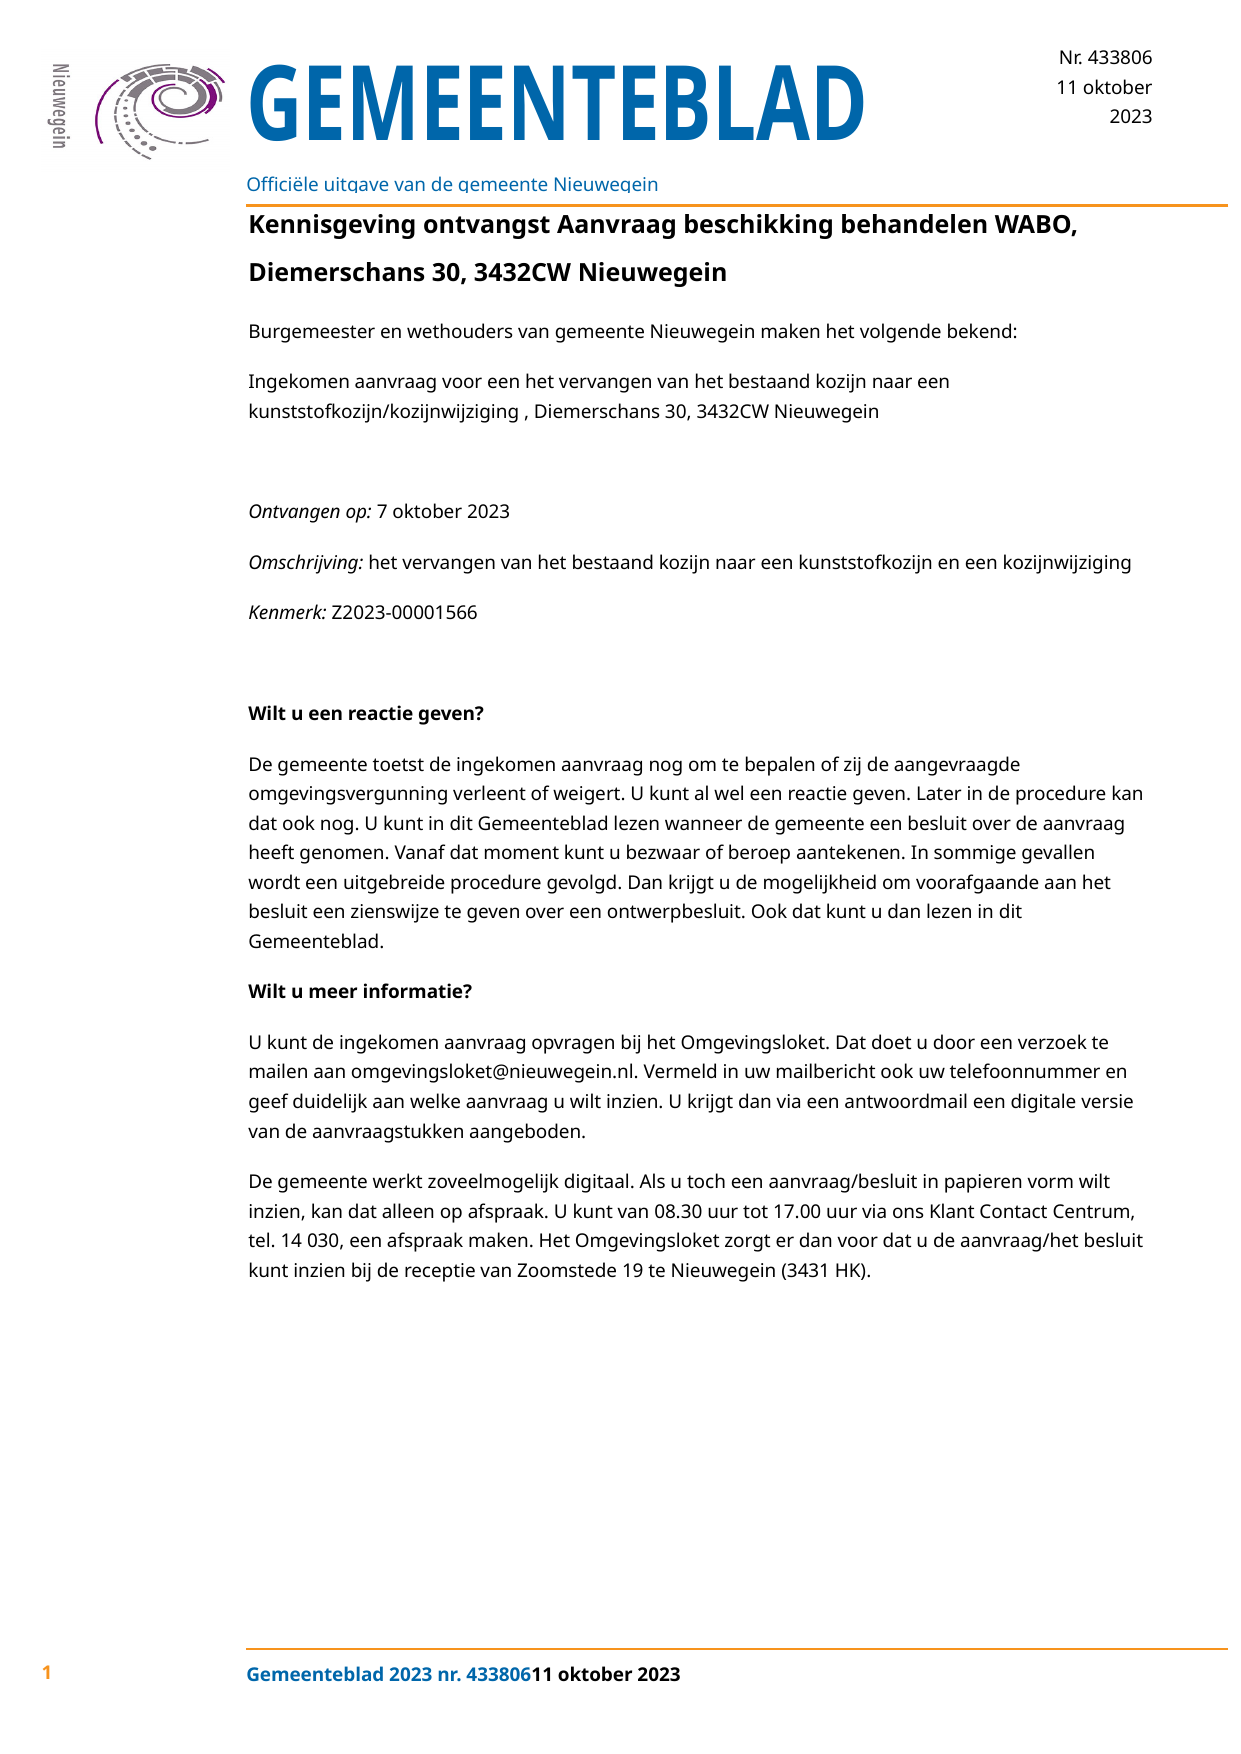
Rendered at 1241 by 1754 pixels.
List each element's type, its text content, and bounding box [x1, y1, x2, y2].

text Ingekomen aanvraag voor een het vervangen van het bestaand kozijn naar een kunststofkozijn/kozijnwijziging , Diemerschans 30, 3432CW Nieuwegein [248, 368, 1152, 424]
picture [41, 47, 231, 172]
text U kunt de ingekomen aanvraag opvragen bij het Omgevingsloket. Dat doet u door een verzoek te mailen aan omgevingsloket@nieuwegein.nl. Vermeld in uw mailbericht ook uw telefoonnummer en geef duidelijk aan welke aanvraag u wilt inzien. U krijgt dan via een antwoordmail een digitale versie van de aanvraagstukken aangeboden. [248, 1029, 1152, 1144]
text Kenmerk: Z2023-00001566 [248, 599, 1152, 625]
text De gemeente toetst de ingekomen aanvraag nog om te bepalen of zij de aangevraagde omgevingsvergunning verleent of weigert. U kunt al wel een reactie geven. Later in de procedure kan dat ook nog. U kunt in dit Gemeenteblad lezen wanneer de gemeente een besluit over de aanvraag heeft genomen. Vanaf dat moment kunt u bezwaar of beroep aantekenen. In sommige gevallen wordt een uitgebreide procedure gevolgd. Dan krijgt u de mogelijkheid om voorafgaande aan het besluit een zienswijze te geven over een ontwerpbesluit. Ook dat kunt u dan lezen in dit Gemeenteblad. [248, 751, 1152, 954]
text Kennisgeving ontvangst Aanvraag beschikking behandelen WABO, Diemerschans 30, 3432CW Nieuwegein [248, 207, 1152, 288]
text Wilt u een reactie geven? [248, 700, 1152, 726]
text De gemeente werkt zoveelmogelijk digitaal. Als u toch een aanvraag/besluit in papieren vorm wilt inzien, kan dat alleen op afspraak. U kunt van 08.30 uur tot 17.00 uur via ons Klant Contact Centrum, tel. 14 030, een afspraak maken. Het Omgevingsloket zorgt er dan voor dat u de aanvraag/het besluit kunt inzien bij de receptie van Zoomstede 19 te Nieuwegein (3431 HK). [248, 1168, 1152, 1283]
text Ontvangen op: 7 oktober 2023 [248, 499, 1152, 524]
text Omschrijving: het vervangen van het bestaand kozijn naar een kunststofkozijn en een kozijnwijziging [248, 549, 1152, 575]
text Burgemeester en wethouders van gemeente Nieuwegein maken het volgende bekend: [248, 318, 1152, 344]
text Wilt u meer informatie? [248, 979, 1152, 1004]
